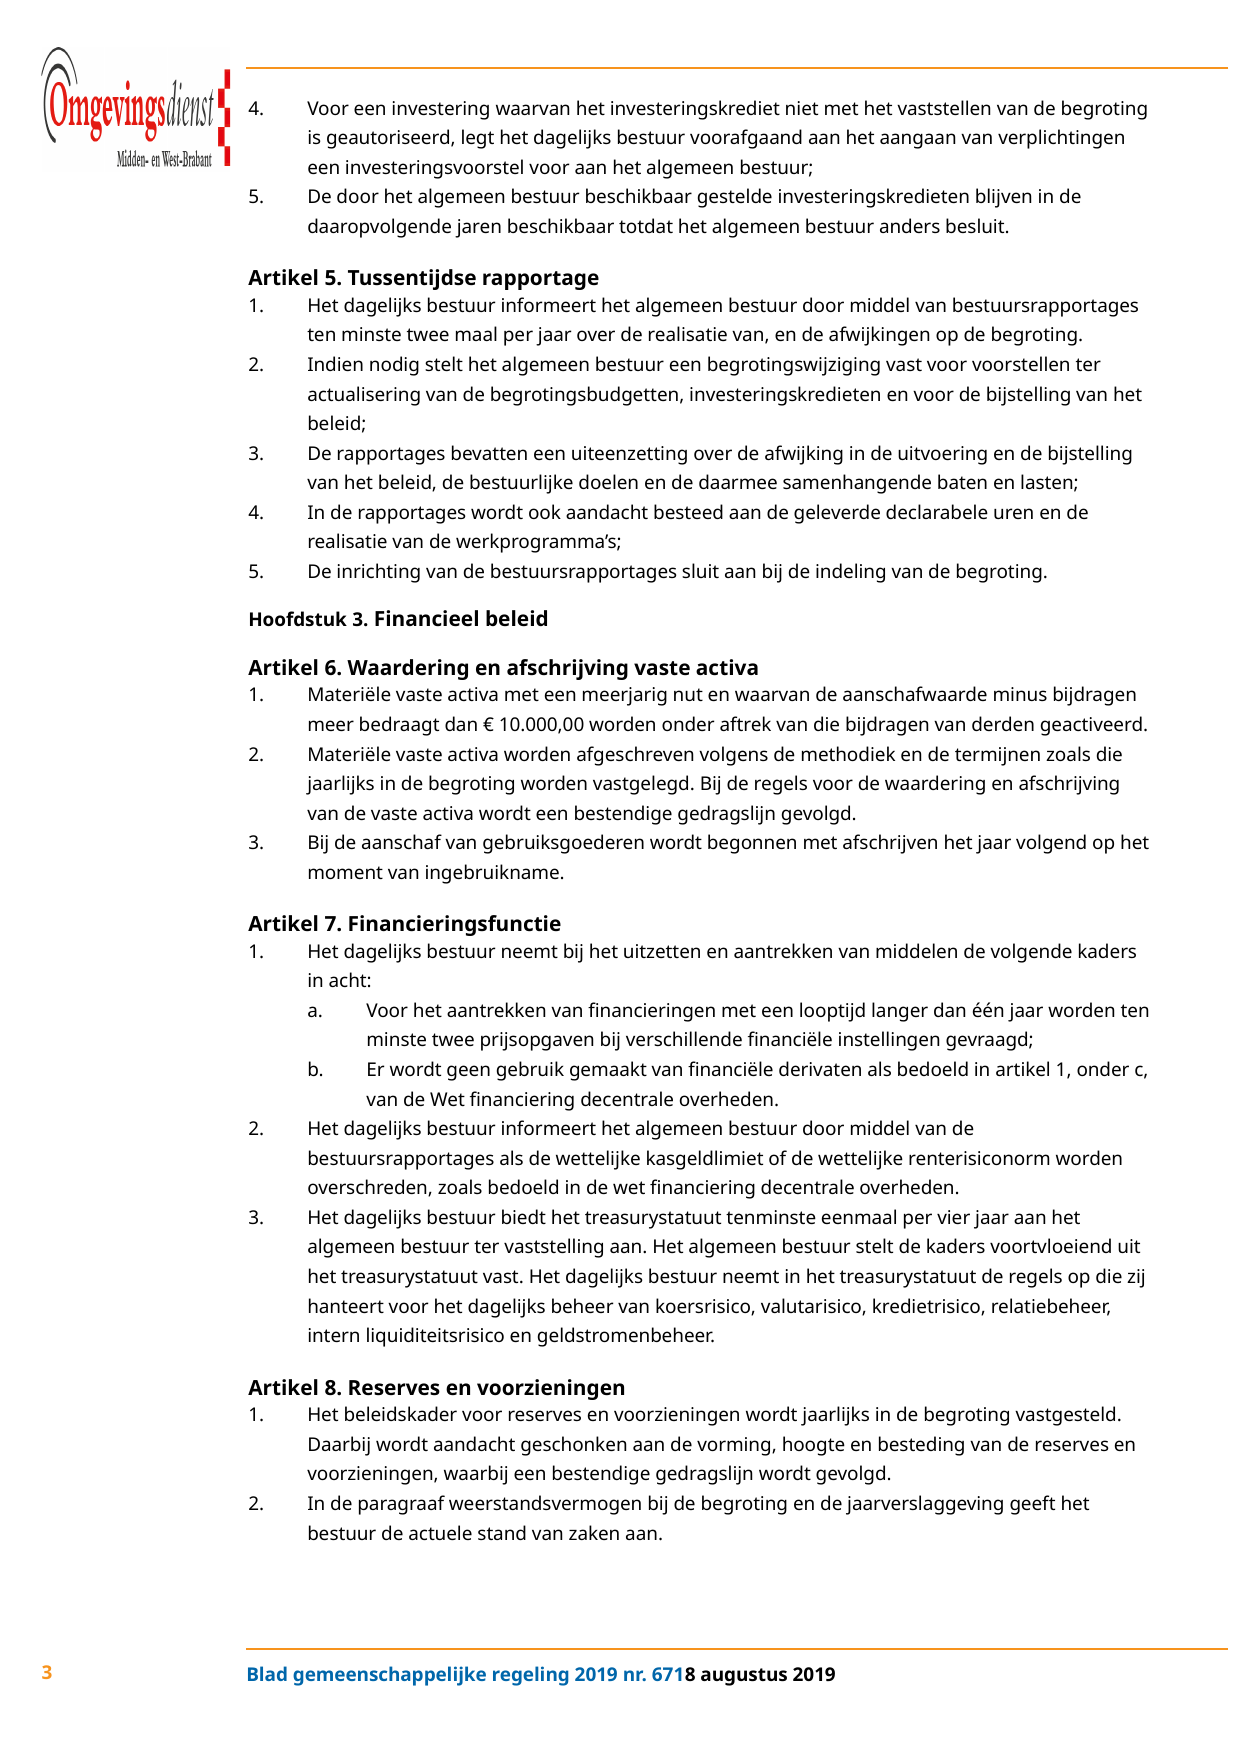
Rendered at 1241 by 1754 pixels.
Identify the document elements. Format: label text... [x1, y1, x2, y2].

list De rapportages bevatten een uiteenzetting over de afwijking in de uitvoering en de bijstelling van het beleid, de bestuurlijke doelen en de daarmee samenhangende baten en lasten; [248, 440, 1152, 495]
list Het dagelijks bestuur biedt het treasurystatuut tenminste eenmaal per vier jaar aan het algemeen bestuur ter vaststelling aan. Het algemeen bestuur stelt de kaders voortvloeiend uit het treasurystatuut vast. Het dagelijks bestuur neemt in het treasurystatuut de regels op die zij hanteert voor het dagelijks beheer van koersrisico, valutarisico, kredietrisico, relatiebeheer, intern liquiditeitsrisico en geldstromenbeheer. [248, 1204, 1152, 1348]
text Artikel 7. Financieringsfunctie [248, 909, 1152, 938]
list Materiële vaste activa met een meerjarig nut en waarvan de aanschafwaarde minus bijdragen meer bedraagt dan € 10.000,00 worden onder aftrek van die bijdragen van derden geactiveerd. [248, 682, 1152, 737]
list Indien nodig stelt het algemeen bestuur een begrotingswijziging vast voor voorstellen ter actualisering van de begrotingsbudgetten, investeringskredieten en voor de bijstelling van het beleid; [248, 351, 1152, 436]
list Materiële vaste activa worden afgeschreven volgens de methodiek en de termijnen zoals die jaarlijks in de begroting worden vastgelegd. Bij de regels voor de waardering en afschrijving van de vaste activa wordt een bestendige gedragslijn gevolgd. [248, 741, 1152, 826]
list De inrichting van de bestuursrapportages sluit aan bij de indeling van de begroting. [248, 558, 1152, 584]
list Het dagelijks bestuur neemt bij het uitzetten en aantrekken van middelen de volgende kaders in acht: [248, 938, 1152, 993]
list Bij de aanschaf van gebruiksgoederen wordt begonnen met afschrijven het jaar volgend op het moment van ingebruikname. [248, 829, 1152, 885]
list Voor een investering waarvan het investeringskrediet niet met het vaststellen van de begroting is geautoriseerd, legt het dagelijks bestuur voorafgaand aan het aangaan van verplichtingen een investeringsvoorstel voor aan het algemeen bestuur; [248, 95, 1152, 180]
list In de paragraaf weerstandsvermogen bij de begroting en de jaarverslaggeving geeft het bestuur de actuele stand van zaken aan. [248, 1490, 1152, 1545]
list Het dagelijks bestuur informeert het algemeen bestuur door middel van de bestuursrapportages als de wettelijke kasgeldlimiet of de wettelijke renterisiconorm worden overschreden, zoals bedoeld in de wet financiering decentrale overheden. [248, 1115, 1152, 1200]
list Er wordt geen gebruik gemaakt van financiële derivaten als bedoeld in artikel 1, onder c, van de Wet financiering decentrale overheden. [307, 1056, 1152, 1112]
list Voor het aantrekken van financieringen met een looptijd langer dan één jaar worden ten minste twee prijsopgaven bij verschillende financiële instellingen gevraagd; [307, 997, 1152, 1052]
list Het dagelijks bestuur informeert het algemeen bestuur door middel van bestuursrapportages ten minste twee maal per jaar over de realisatie van, en de afwijkingen op de begroting. [248, 292, 1152, 347]
text Artikel 8. Reserves en voorzieningen [248, 1373, 1152, 1401]
list Het beleidskader voor reserves en voorzieningen wordt jaarlijks in de begroting vastgesteld. Daarbij wordt aandacht geschonken aan de vorming, hoogte en besteding van de reserves en voorzieningen, waarbij een bestendige gedragslijn wordt gevolgd. [248, 1401, 1152, 1486]
text Artikel 5. Tussentijdse rapportage [248, 263, 1152, 292]
list In de rapportages wordt ook aandacht besteed aan de geleverde declarabele uren en de realisatie van de werkprogramma’s; [248, 499, 1152, 554]
picture [41, 47, 231, 172]
text Hoofdstuk 3. Financieel beleid [248, 604, 1152, 632]
text Artikel 6. Waardering en afschrijving vaste activa [248, 653, 1152, 682]
list De door het algemeen bestuur beschikbaar gestelde investeringskredieten blijven in de daaropvolgende jaren beschikbaar totdat het algemeen bestuur anders besluit. [248, 183, 1152, 239]
